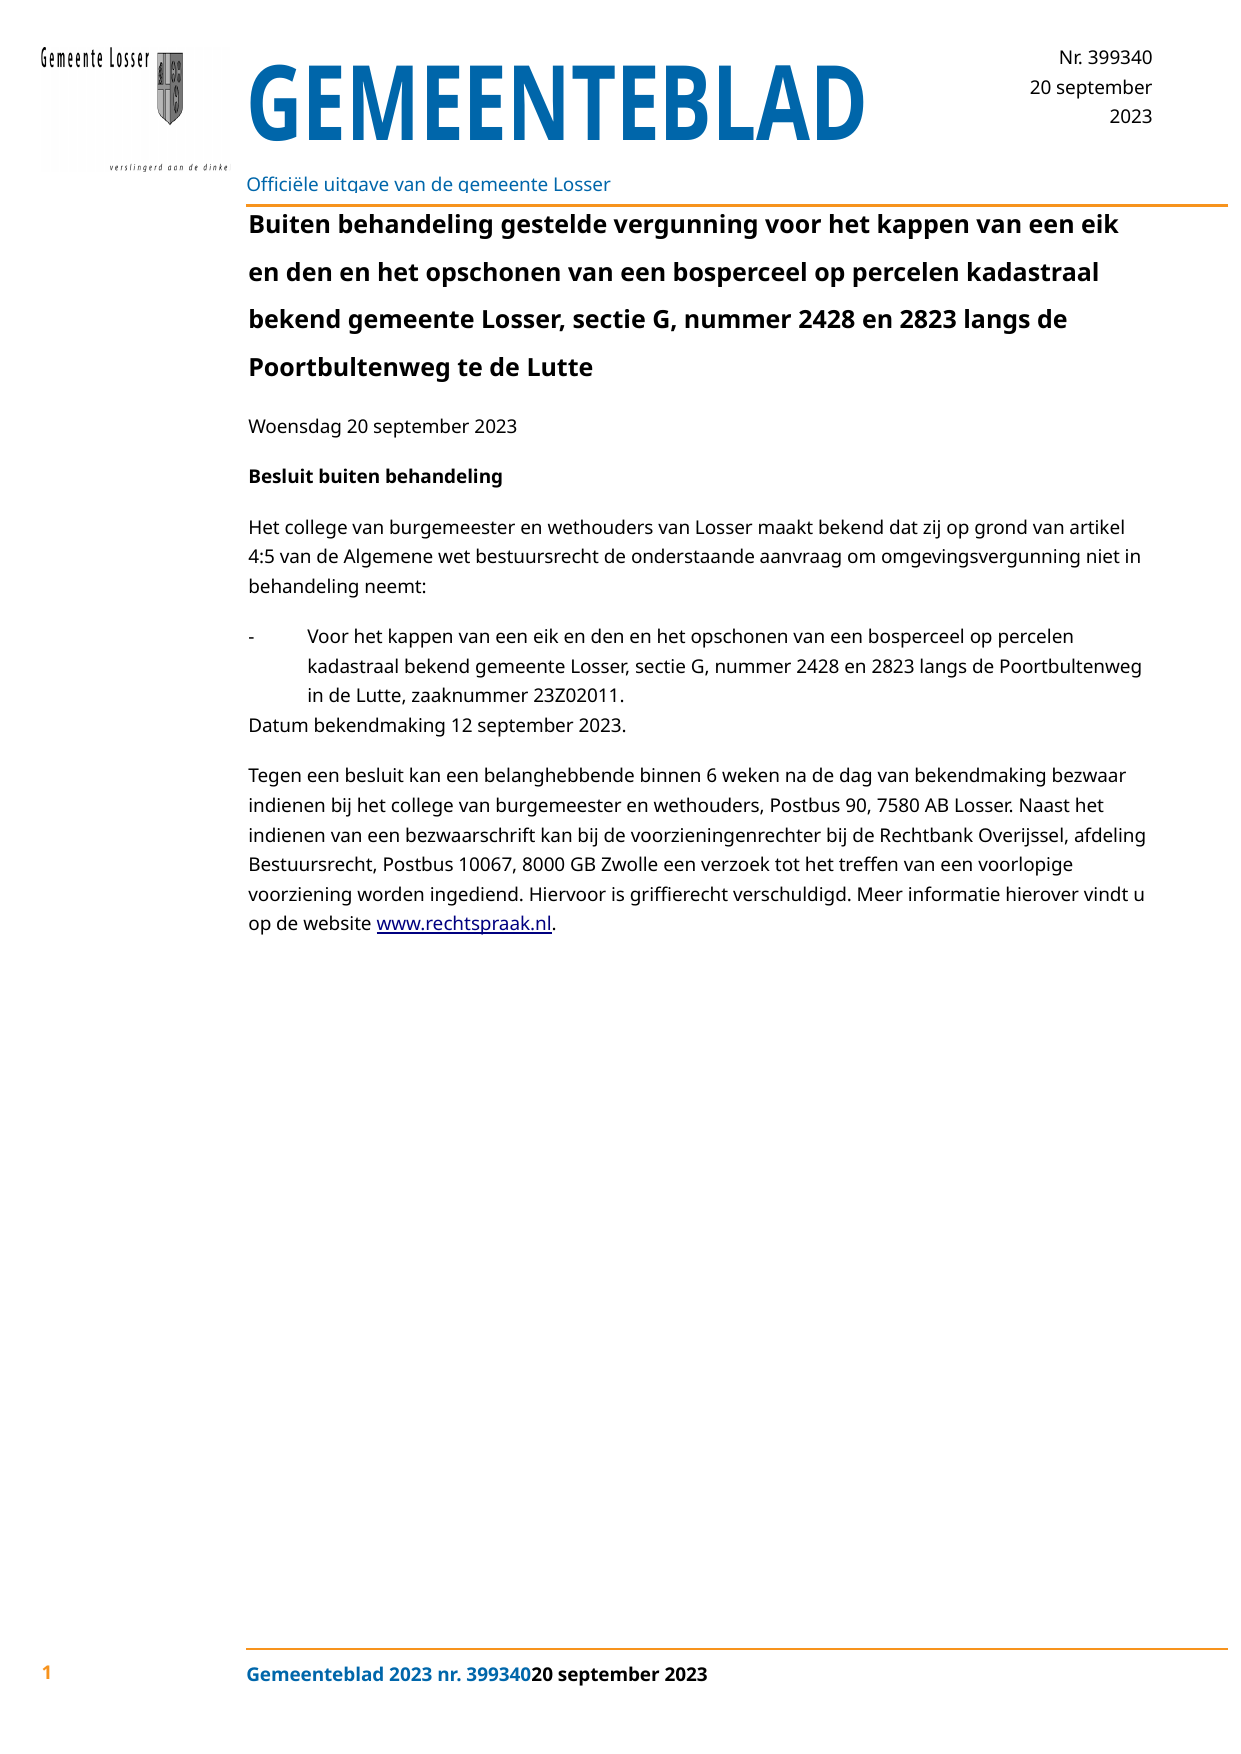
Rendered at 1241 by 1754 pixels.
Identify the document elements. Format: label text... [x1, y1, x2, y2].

text Het college van burgemeester en wethouders van Losser maakt bekend dat zij op grond van artikel 4:5 van de Algemene wet bestuursrecht de onderstaande aanvraag om omgevingsvergunning niet in behandeling neemt: [248, 514, 1152, 599]
text Besluit buiten behandeling [248, 463, 1152, 489]
text Datum bekendmaking 12 september 2023. [248, 712, 1152, 738]
text Woensdag 20 september 2023 [248, 413, 1152, 439]
picture [41, 47, 231, 172]
text Tegen een besluit kan een belanghebbende binnen 6 weken na de dag van bekendmaking bezwaar indienen bij het college van burgemeester en wethouders, Postbus 90, 7580 AB Losser. Naast het indienen van een bezwaarschrift kan bij de voorzieningenrechter bij de Rechtbank Overijssel, afdeling Bestuursrecht, Postbus 10067, 8000 GB Zwolle een verzoek tot het treffen van een voorlopige voorziening worden ingediend. Hiervoor is griffierecht verschuldigd. Meer informatie hierover vindt u op de website www.rechtspraak.nl. [248, 763, 1152, 936]
list Voor het kappen van een eik en den en het opschonen van een bosperceel op percelen kadastraal bekend gemeente Losser, sectie G, nummer 2428 en 2823 langs de Poortbultenweg in de Lutte, zaaknummer 23Z02011. [248, 623, 1152, 708]
text Buiten behandeling gestelde vergunning voor het kappen van een eik en den en het opschonen van een bosperceel op percelen kadastraal bekend gemeente Losser, sectie G, nummer 2428 en 2823 langs de Poortbultenweg te de Lutte [248, 207, 1152, 384]
